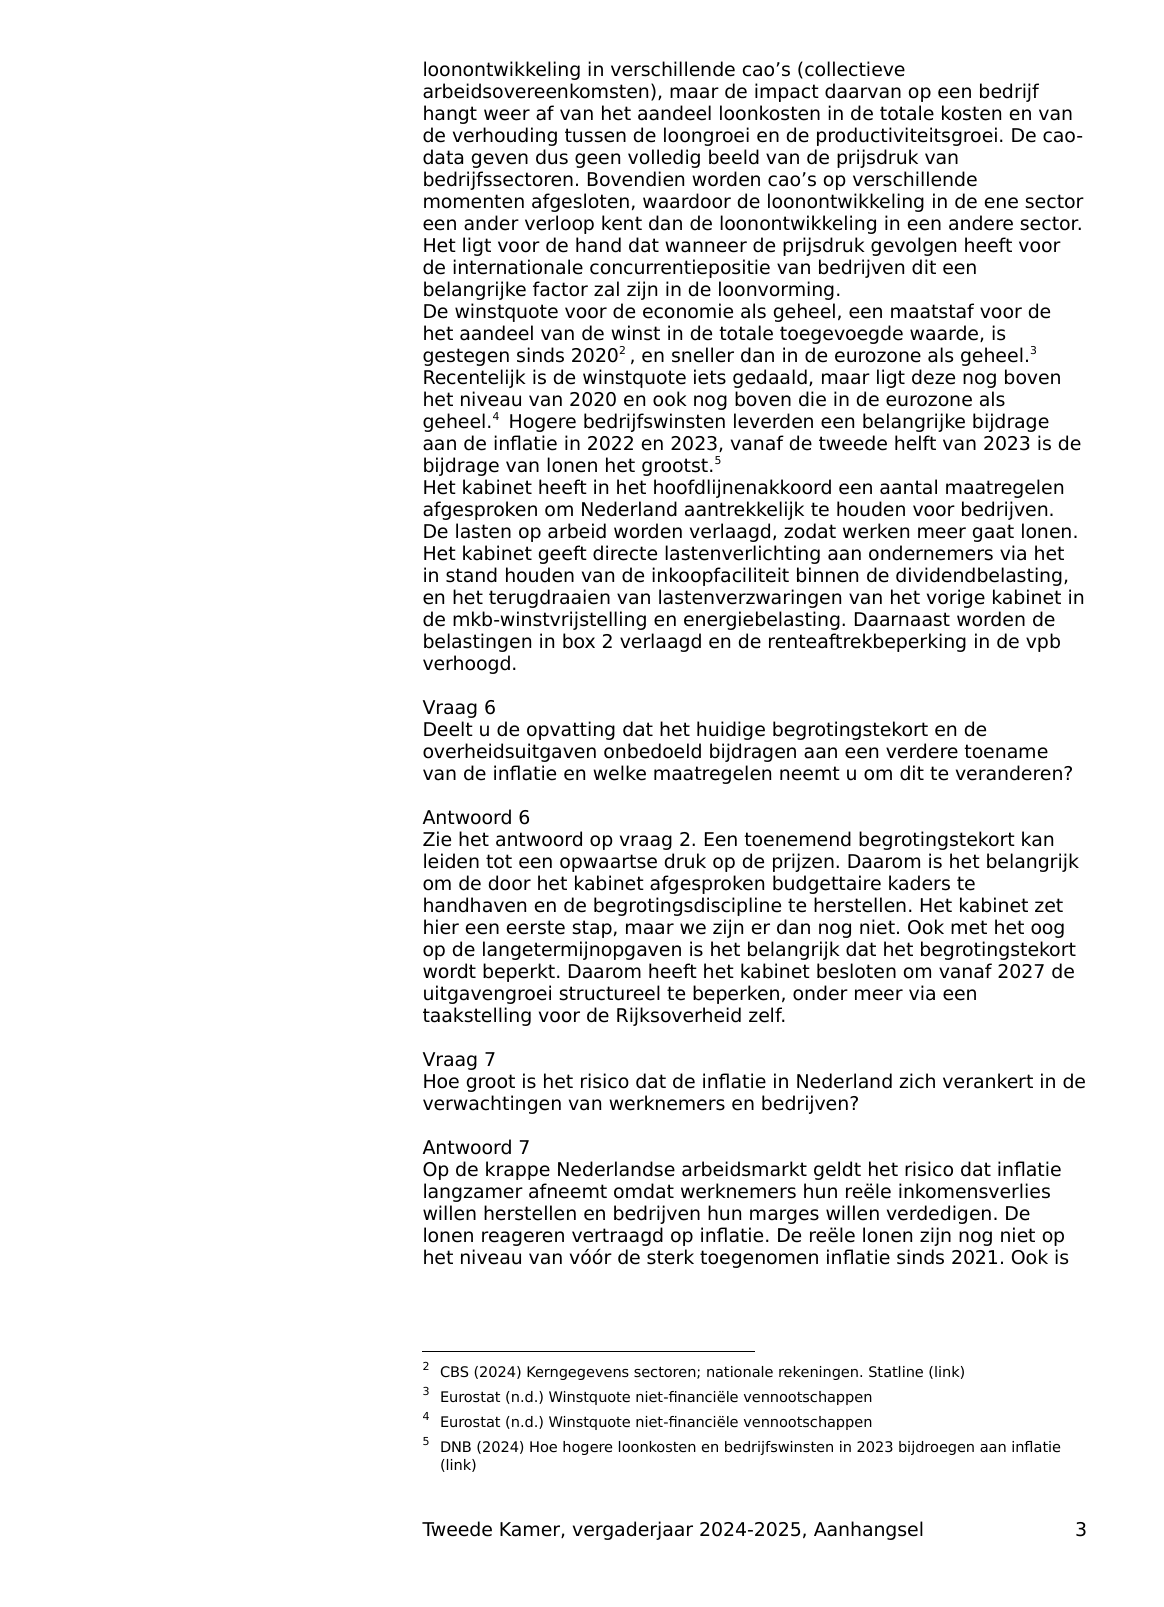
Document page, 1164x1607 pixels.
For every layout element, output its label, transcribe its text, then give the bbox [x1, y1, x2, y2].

text loonontwikkeling in verschillende cao’s (collectieve arbeidsovereenkomsten), maar de impact daarvan op een bedrijf hangt weer af van het aandeel loonkosten in de totale kosten en van de verhouding tussen de loongroei en de productiviteitsgroei. De cao-data geven dus geen volledig beeld van de prijsdruk van bedrijfssectoren. Bovendien worden cao’s op verschillende momenten afgesloten, waardoor de loonontwikkeling in de ene sector een ander verloop kent dan de loonontwikkeling in een andere sector. Het ligt voor de hand dat wanneer de prijsdruk gevolgen heeft voor de internationale concurrentiepositie van bedrijven dit een belangrijke factor zal zijn in de loonvorming. [422, 59, 1087, 301]
text Deelt u de opvatting dat het huidige begrotingstekort en de overheidsuitgaven onbedoeld bijdragen aan een verdere toename van de inflatie en welke maatregelen neemt u om dit te veranderen? [422, 719, 1087, 784]
text Het kabinet heeft in het hoofdlijnenakkoord een aantal maatregelen afgesproken om Nederland aantrekkelijk te houden voor bedrijven. De lasten op arbeid worden verlaagd, zodat werken meer gaat lonen. Het kabinet geeft directe lastenverlichting aan ondernemers via het in stand houden van de inkoopfaciliteit binnen de dividendbelasting, en het terugdraaien van lastenverzwaringen van het vorige kabinet in de mkb-winstvrijstelling en energiebelasting. Daarnaast worden de belastingen in box 2 verlaagd en de renteaftrekbeperking in de vpb verhoogd. [422, 477, 1087, 674]
text DNB (2024) Hoe hogere loonkosten en bedrijfswinsten in 2023 bijdroegen aan inflatie (link) [422, 1435, 1087, 1474]
text Eurostat (n.d.) Winstquote niet-financiële vennootschappen [422, 1385, 1087, 1407]
text Vraag 6 [422, 697, 1087, 719]
text De winstquote voor de economie als geheel, een maatstaf voor de het aandeel van de winst in de totale toegevoegde waarde, is gestegen sinds 2020, en sneller dan in de eurozone als geheel. Recentelijk is de winstquote iets gedaald, maar ligt deze nog boven het niveau van 2020 en ook nog boven die in de eurozone als geheel. Hogere bedrijfswinsten leverden een belangrijke bijdrage aan de inflatie in 2022 en 2023, vanaf de tweede helft van 2023 is de bijdrage van lonen het grootst. [422, 301, 1087, 477]
text Antwoord 6 [422, 807, 1087, 829]
text Hoe groot is het risico dat de inflatie in Nederland zich verankert in de verwachtingen van werknemers en bedrijven? [422, 1071, 1087, 1115]
text Op de krappe Nederlandse arbeidsmarkt geldt het risico dat inflatie langzamer afneemt omdat werknemers hun reële inkomensverlies willen herstellen en bedrijven hun marges willen verdedigen. De lonen reageren vertraagd op inflatie. De reële lonen zijn nog niet op het niveau van vóór de sterk toegenomen inflatie sinds 2021. Ook is [422, 1159, 1087, 1269]
text Antwoord 7 [422, 1137, 1087, 1159]
text CBS (2024) Kerngegevens sectoren; nationale rekeningen. Statline (link) [422, 1360, 1087, 1382]
text Zie het antwoord op vraag 2. Een toenemend begrotingstekort kan leiden tot een opwaartse druk op de prijzen. Daarom is het belangrijk om de door het kabinet afgesproken budgettaire kaders te handhaven en de begrotingsdiscipline te herstellen. Het kabinet zet hier een eerste stap, maar we zijn er dan nog niet. Ook met het oog op de langetermijnopgaven is het belangrijk dat het begrotingstekort wordt beperkt. Daarom heeft het kabinet besloten om vanaf 2027 de uitgavengroei structureel te beperken, onder meer via een taakstelling voor de Rijksoverheid zelf. [422, 829, 1087, 1027]
text Eurostat (n.d.) Winstquote niet-financiële vennootschappen [422, 1410, 1087, 1432]
text Vraag 7 [422, 1049, 1087, 1071]
